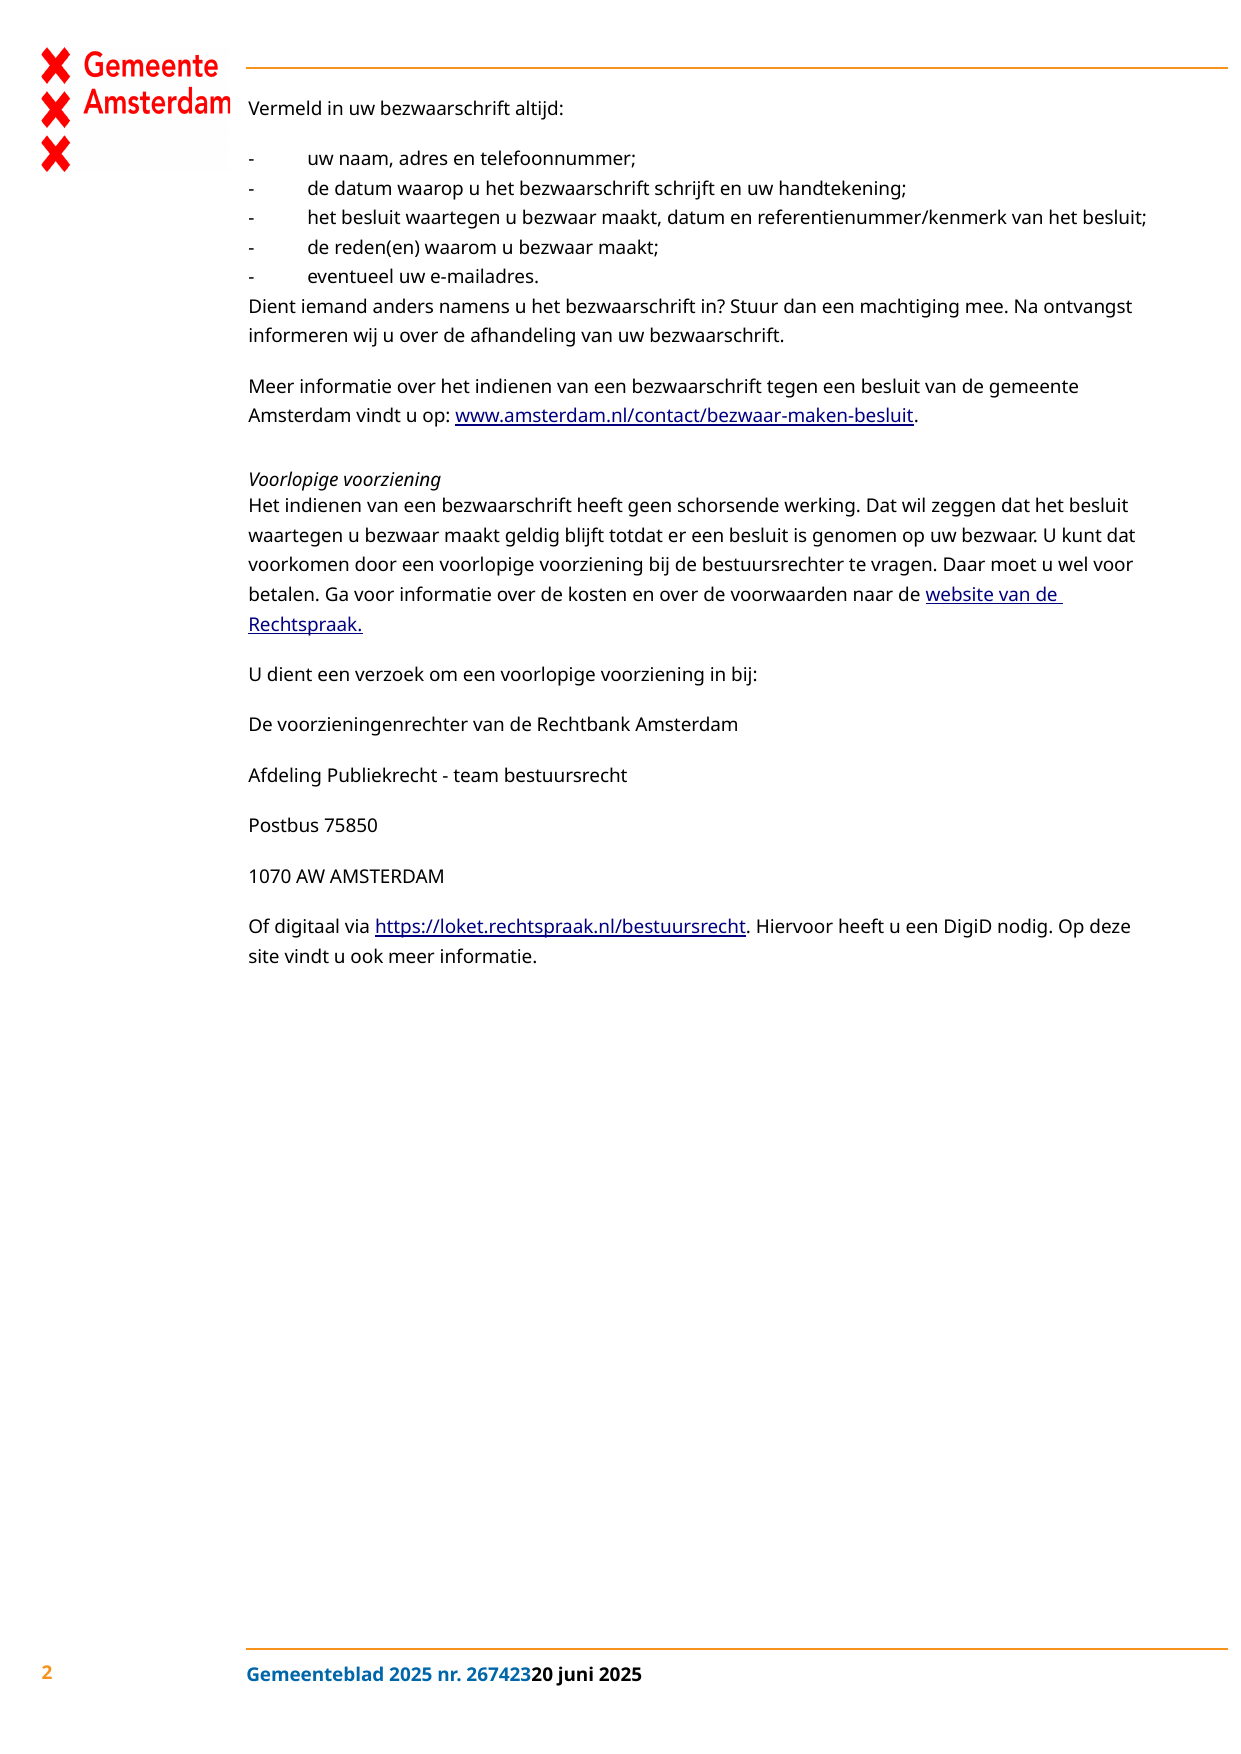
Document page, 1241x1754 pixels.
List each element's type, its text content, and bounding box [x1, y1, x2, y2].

text De voorzieningenrechter van de Rechtbank Amsterdam [248, 712, 1152, 737]
text Voorlopige voorziening [248, 467, 1152, 492]
list de reden(en) waarom u bezwaar maakt; [248, 234, 1152, 260]
text Dient iemand anders namens u het bezwaarschrift in? Stuur dan een machtiging mee. Na ontvangst informeren wij u over de afhandeling van uw bezwaarschrift. [248, 293, 1152, 348]
text Postbus 75850 [248, 812, 1152, 838]
text Meer informatie over het indienen van een bezwaarschrift tegen een besluit van de gemeente Amsterdam vindt u op: www.amsterdam.nl/contact/bezwaar-maken-besluit. [248, 373, 1152, 428]
list het besluit waartegen u bezwaar maakt, datum en referentienummer/kenmerk van het besluit; [248, 204, 1152, 230]
text Vermeld in uw bezwaarschrift altijd: [248, 95, 1152, 121]
list de datum waarop u het bezwaarschrift schrijft en uw handtekening; [248, 175, 1152, 201]
picture [41, 47, 231, 172]
list eventueel uw e-mailadres. [248, 263, 1152, 289]
text Afdeling Publiekrecht - team bestuursrecht [248, 762, 1152, 788]
text Het indienen van een bezwaarschrift heeft geen schorsende werking. Dat wil zeggen dat het besluit waartegen u bezwaar maakt geldig blijft totdat er een besluit is genomen op uw bezwaar. U kunt dat voorkomen door een voorlopige voorziening bij de bestuursrechter te vragen. Daar moet u wel voor betalen. Ga voor informatie over de kosten en over de voorwaarden naar de website van de Rechtspraak. [248, 492, 1152, 636]
text 1070 AW AMSTERDAM [248, 863, 1152, 888]
list uw naam, adres en telefoonnummer; [248, 145, 1152, 171]
text Of digitaal via https://loket.rechtspraak.nl/bestuursrecht. Hiervoor heeft u een DigiD nodig. Op deze site vindt u ook meer informatie. [248, 913, 1152, 968]
text U dient een verzoek om een voorlopige voorziening in bij: [248, 661, 1152, 687]
